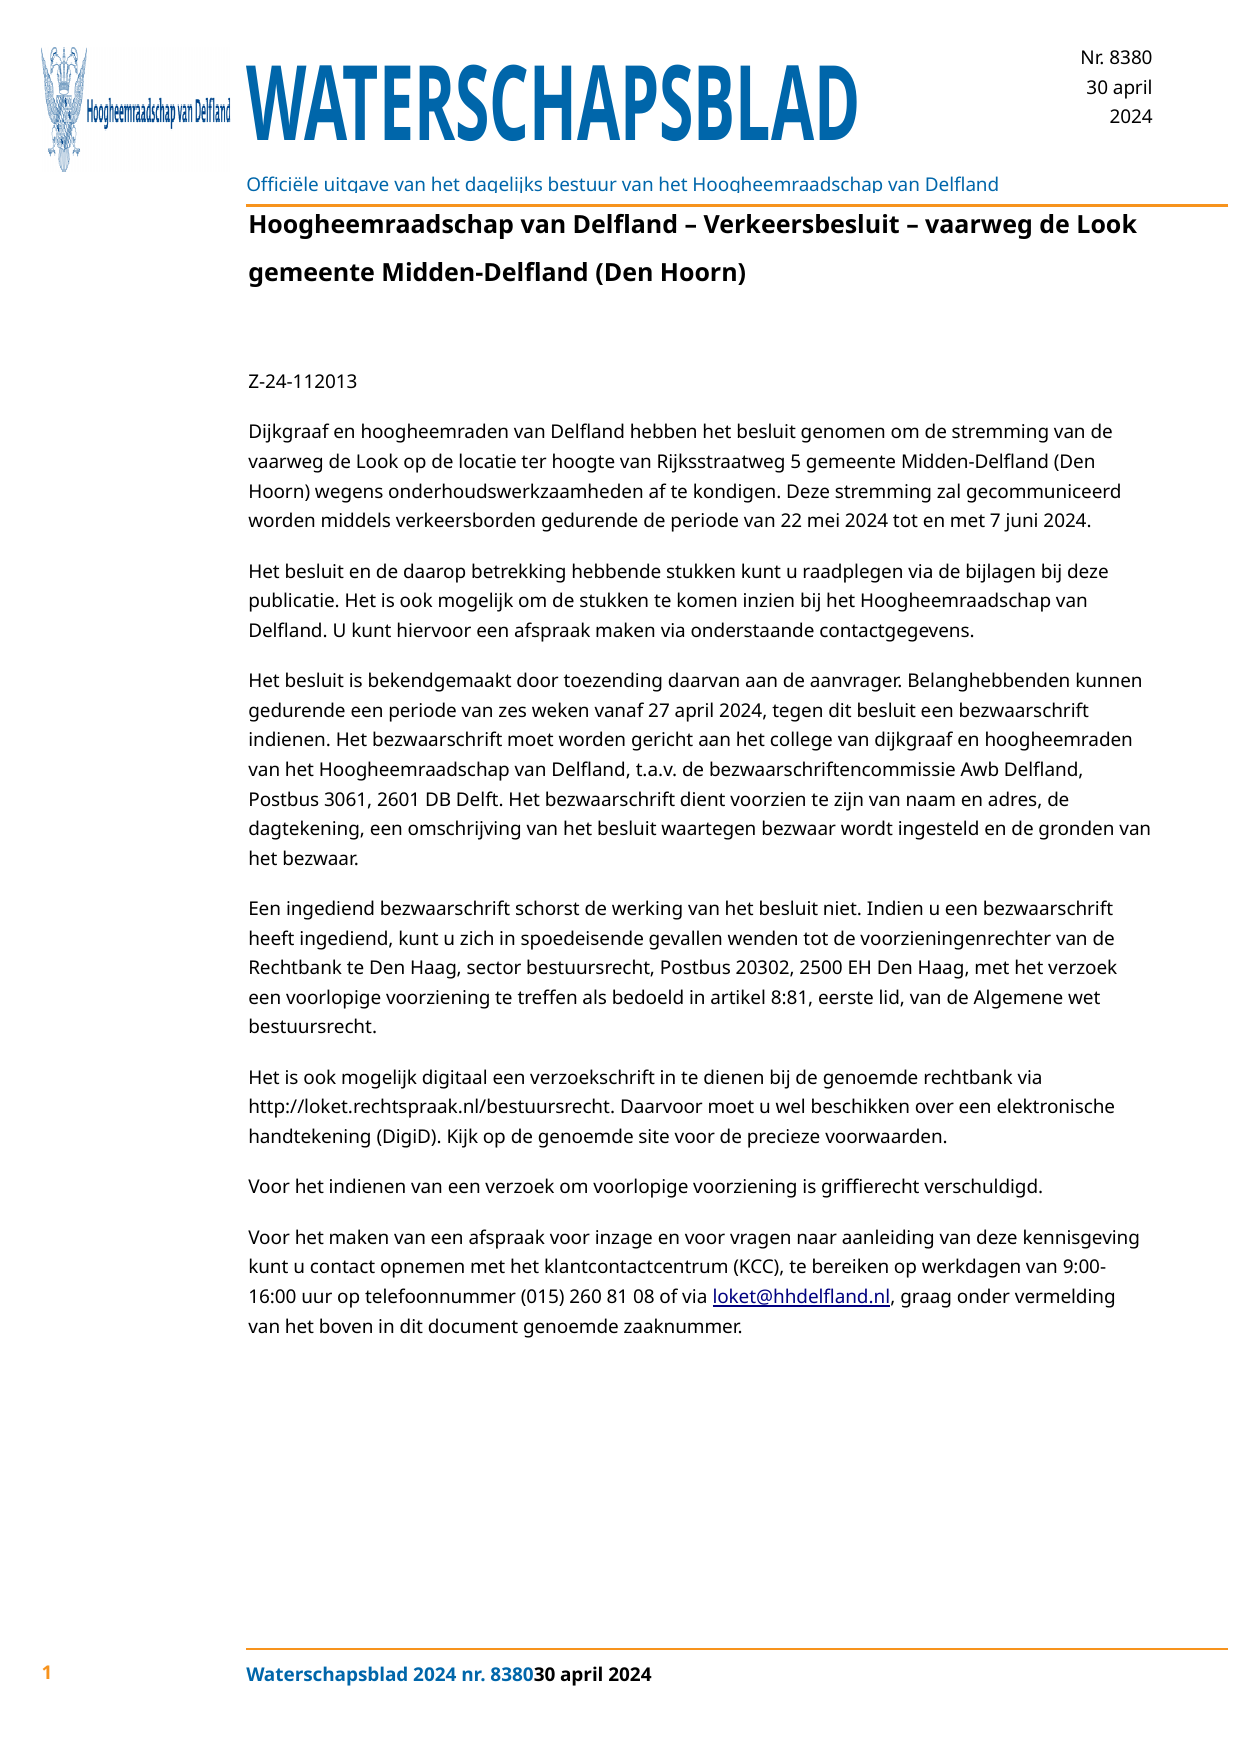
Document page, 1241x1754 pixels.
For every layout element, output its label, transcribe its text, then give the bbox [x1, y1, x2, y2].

text Dijkgraaf en hoogheemraden van Delfland hebben het besluit genomen om de stremming van de vaarweg de Look op de locatie ter hoogte van Rijksstraatweg 5 gemeente Midden-Delfland (Den Hoorn) wegens onderhoudswerkzaamheden af te kondigen. Deze stremming zal gecommuniceerd worden middels verkeersborden gedurende de periode van 22 mei 2024 tot en met 7 juni 2024. [248, 419, 1152, 533]
text Hoogheemraadschap van Delfland – Verkeersbesluit – vaarweg de Look gemeente Midden-Delfland (Den Hoorn) [248, 207, 1152, 288]
picture [41, 47, 231, 172]
text Z-24-112013 [248, 368, 1152, 394]
text Het besluit is bekendgemaakt door toezending daarvan aan de aanvrager. Belanghebbenden kunnen gedurende een periode van zes weken vanaf 27 april 2024, tegen dit besluit een bezwaarschrift indienen. Het bezwaarschrift moet worden gericht aan het college van dijkgraaf en hoogheemraden van het Hoogheemraadschap van Delfland, t.a.v. de bezwaarschriftencommissie Awb Delfland, Postbus 3061, 2601 DB Delft. Het bezwaarschrift dient voorzien te zijn van naam en adres, de dagtekening, een omschrijving van het besluit waartegen bezwaar wordt ingesteld en de gronden van het bezwaar. [248, 667, 1152, 871]
text Voor het indienen van een verzoek om voorlopige voorziening is griffierecht verschuldigd. [248, 1174, 1152, 1199]
text Het is ook mogelijk digitaal een verzoekschrift in te dienen bij de genoemde rechtbank via http://loket.rechtspraak.nl/bestuursrecht. Daarvoor moet u wel beschikken over een elektronische handtekening (DigiD). Kijk op de genoemde site voor de precieze voorwaarden. [248, 1064, 1152, 1149]
text Een ingediend bezwaarschrift schorst de werking van het besluit niet. Indien u een bezwaarschrift heeft ingediend, kunt u zich in spoedeisende gevallen wenden tot de voorzieningenrechter van de Rechtbank te Den Haag, sector bestuursrecht, Postbus 20302, 2500 EH Den Haag, met het verzoek een voorlopige voorziening te treffen als bedoeld in artikel 8:81, eerste lid, van de Algemene wet bestuursrecht. [248, 895, 1152, 1039]
text Het besluit en de daarop betrekking hebbende stukken kunt u raadplegen via de bijlagen bij deze publicatie. Het is ook mogelijk om de stukken te komen inzien bij het Hoogheemraadschap van Delfland. U kunt hiervoor een afspraak maken via onderstaande contactgegevens. [248, 558, 1152, 643]
text Voor het maken van een afspraak voor inzage en voor vragen naar aanleiding van deze kennisgeving kunt u contact opnemen met het klantcontactcentrum (KCC), te bereiken op werkdagen van 9:00-16:00 uur op telefoonnummer (015) 260 81 08 of via loket@hhdelfland.nl, graag onder vermelding van het boven in dit document genoemde zaaknummer. [248, 1224, 1152, 1339]
